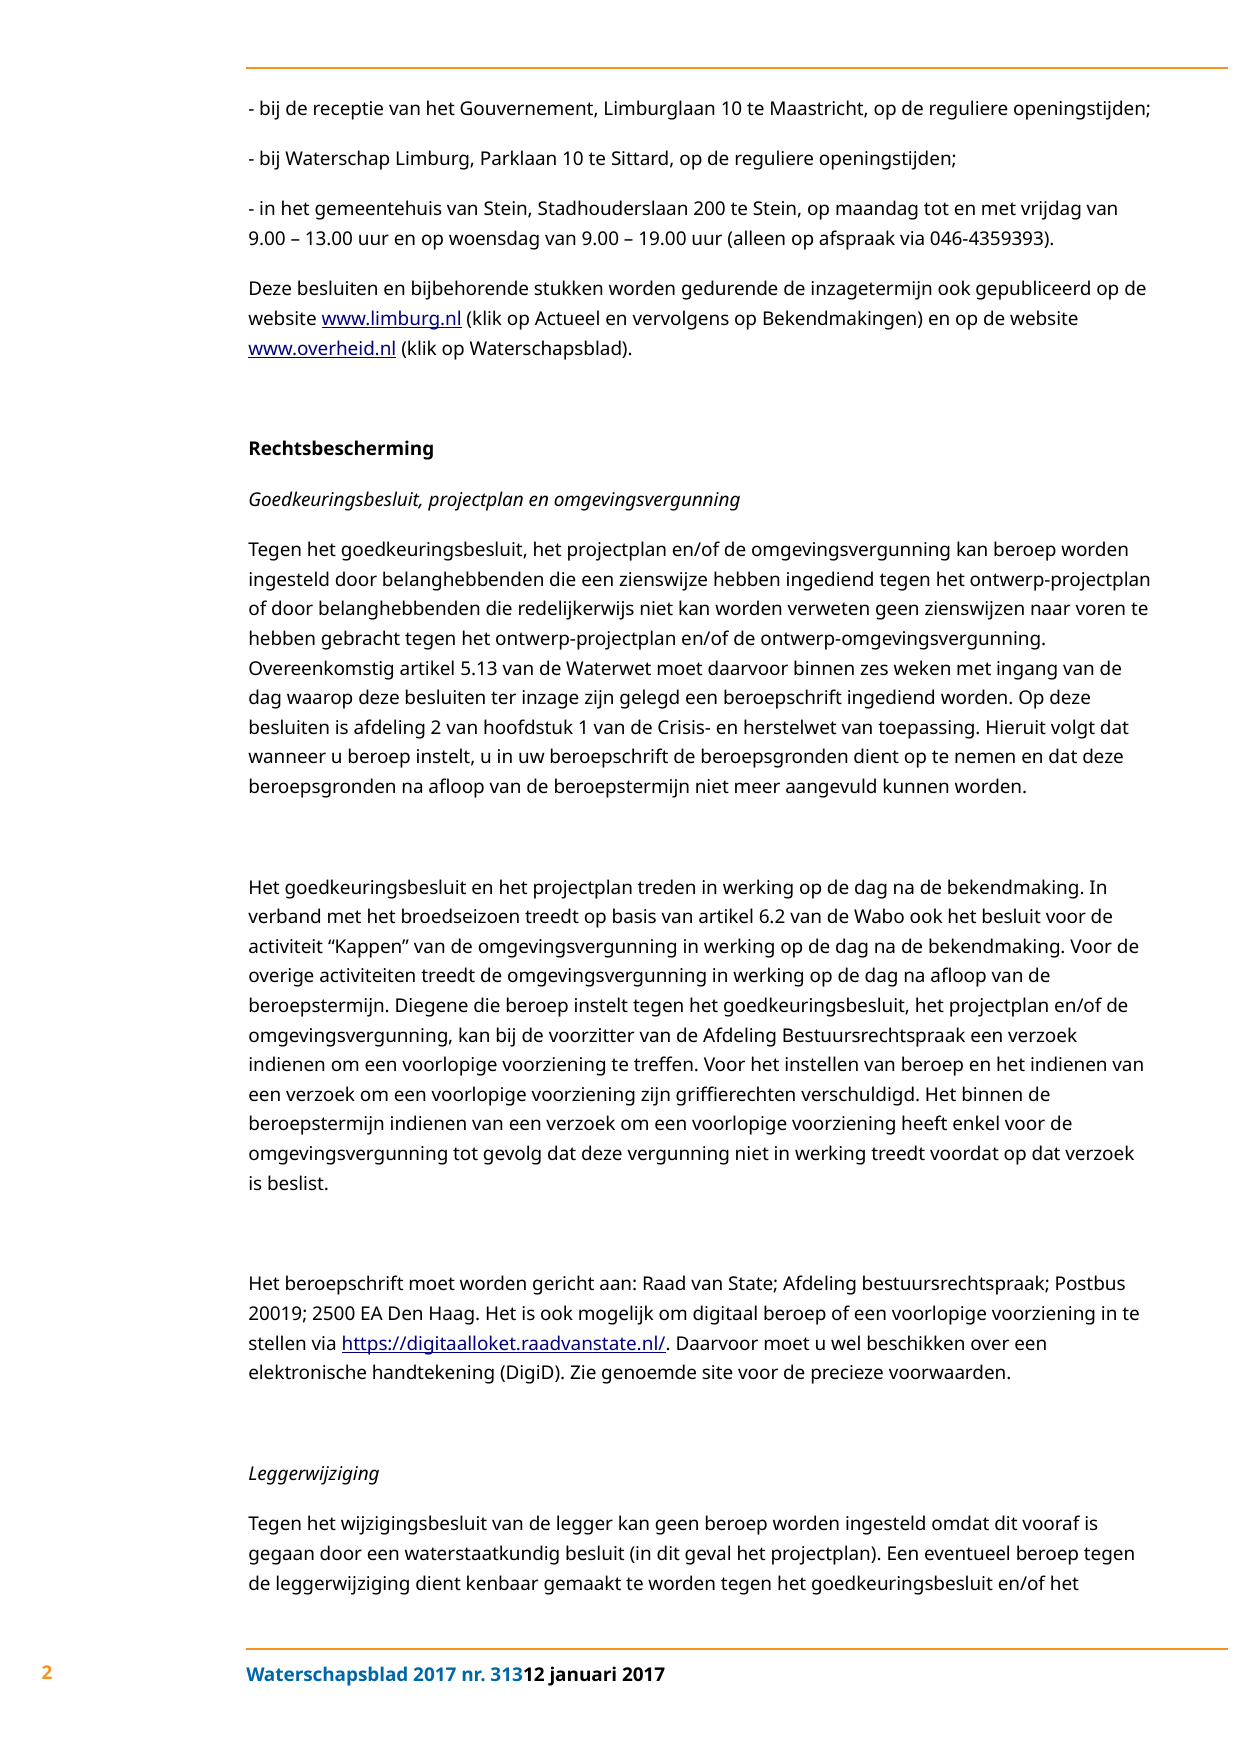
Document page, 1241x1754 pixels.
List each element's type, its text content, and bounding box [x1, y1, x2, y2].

text Deze besluiten en bijbehorende stukken worden gedurende de inzagetermijn ook gepubliceerd op de website www.limburg.nl (klik op Actueel en vervolgens op Bekendmakingen) en op de website www.overheid.nl (klik op Waterschapsblad). [248, 276, 1152, 361]
text - bij de receptie van het Gouvernement, Limburglaan 10 te Maastricht, op de reguliere openingstijden; [248, 95, 1152, 121]
text - in het gemeentehuis van Stein, Stadhouderslaan 200 te Stein, op maandag tot en met vrijdag van 9.00 – 13.00 uur en op woensdag van 9.00 – 19.00 uur (alleen op afspraak via 046-4359393). [248, 196, 1152, 251]
text Goedkeuringsbesluit, projectplan en omgevingsvergunning [248, 486, 1152, 512]
text Leggerwijziging [248, 1460, 1152, 1486]
text Tegen het wijzigingsbesluit van de legger kan geen beroep worden ingesteld omdat dit vooraf is gegaan door een waterstaatkundig besluit (in dit geval het projectplan). Een eventueel beroep tegen de leggerwijziging dient kenbaar gemaakt te worden tegen het goedkeuringsbesluit en/of het [248, 1511, 1152, 1596]
text Het goedkeuringsbesluit en het projectplan treden in werking op de dag na de bekendmaking. In verband met het broedseizoen treedt op basis van artikel 6.2 van de Wabo ook het besluit voor de activiteit “Kappen” van de omgevingsvergunning in werking op de dag na de bekendmaking. Voor de overige activiteiten treedt de omgevingsvergunning in werking op de dag na afloop van de beroepstermijn. Diegene die beroep instelt tegen het goedkeuringsbesluit, het projectplan en/of de omgevingsvergunning, kan bij de voorzitter van de Afdeling Bestuursrechtspraak een verzoek indienen om een voorlopige voorziening te treffen. Voor het instellen van beroep en het indienen van een verzoek om een voorlopige voorziening zijn griffierechten verschuldigd. Het binnen de beroepstermijn indienen van een verzoek om een voorlopige voorziening heeft enkel voor de omgevingsvergunning tot gevolg dat deze vergunning niet in werking treedt voordat op dat verzoek is beslist. [248, 874, 1152, 1196]
text Tegen het goedkeuringsbesluit, het projectplan en/of de omgevingsvergunning kan beroep worden ingesteld door belanghebbenden die een zienswijze hebben ingediend tegen het ontwerp-projectplan of door belanghebbenden die redelijkerwijs niet kan worden verweten geen zienswijzen naar voren te hebben gebracht tegen het ontwerp-projectplan en/of de ontwerp-omgevingsvergunning. Overeenkomstig artikel 5.13 van de Waterwet moet daarvoor binnen zes weken met ingang van de dag waarop deze besluiten ter inzage zijn gelegd een beroepschrift ingediend worden. Op deze besluiten is afdeling 2 van hoofdstuk 1 van de Crisis- en herstelwet van toepassing. Hieruit volgt dat wanneer u beroep instelt, u in uw beroepschrift de beroepsgronden dient op te nemen en dat deze beroepsgronden na afloop van de beroepstermijn niet meer aangevuld kunnen worden. [248, 536, 1152, 799]
picture [41, 47, 231, 172]
text - bij Waterschap Limburg, Parklaan 10 te Sittard, op de reguliere openingstijden; [248, 145, 1152, 171]
text Rechtsbescherming [248, 436, 1152, 461]
text Het beroepschrift moet worden gericht aan: Raad van State; Afdeling bestuursrechtspraak; Postbus 20019; 2500 EA Den Haag. Het is ook mogelijk om digitaal beroep of een voorlopige voorziening in te stellen via https://digitaalloket.raadvanstate.nl/. Daarvoor moet u wel beschikken over een elektronische handtekening (DigiD). Zie genoemde site voor de precieze voorwaarden. [248, 1271, 1152, 1385]
